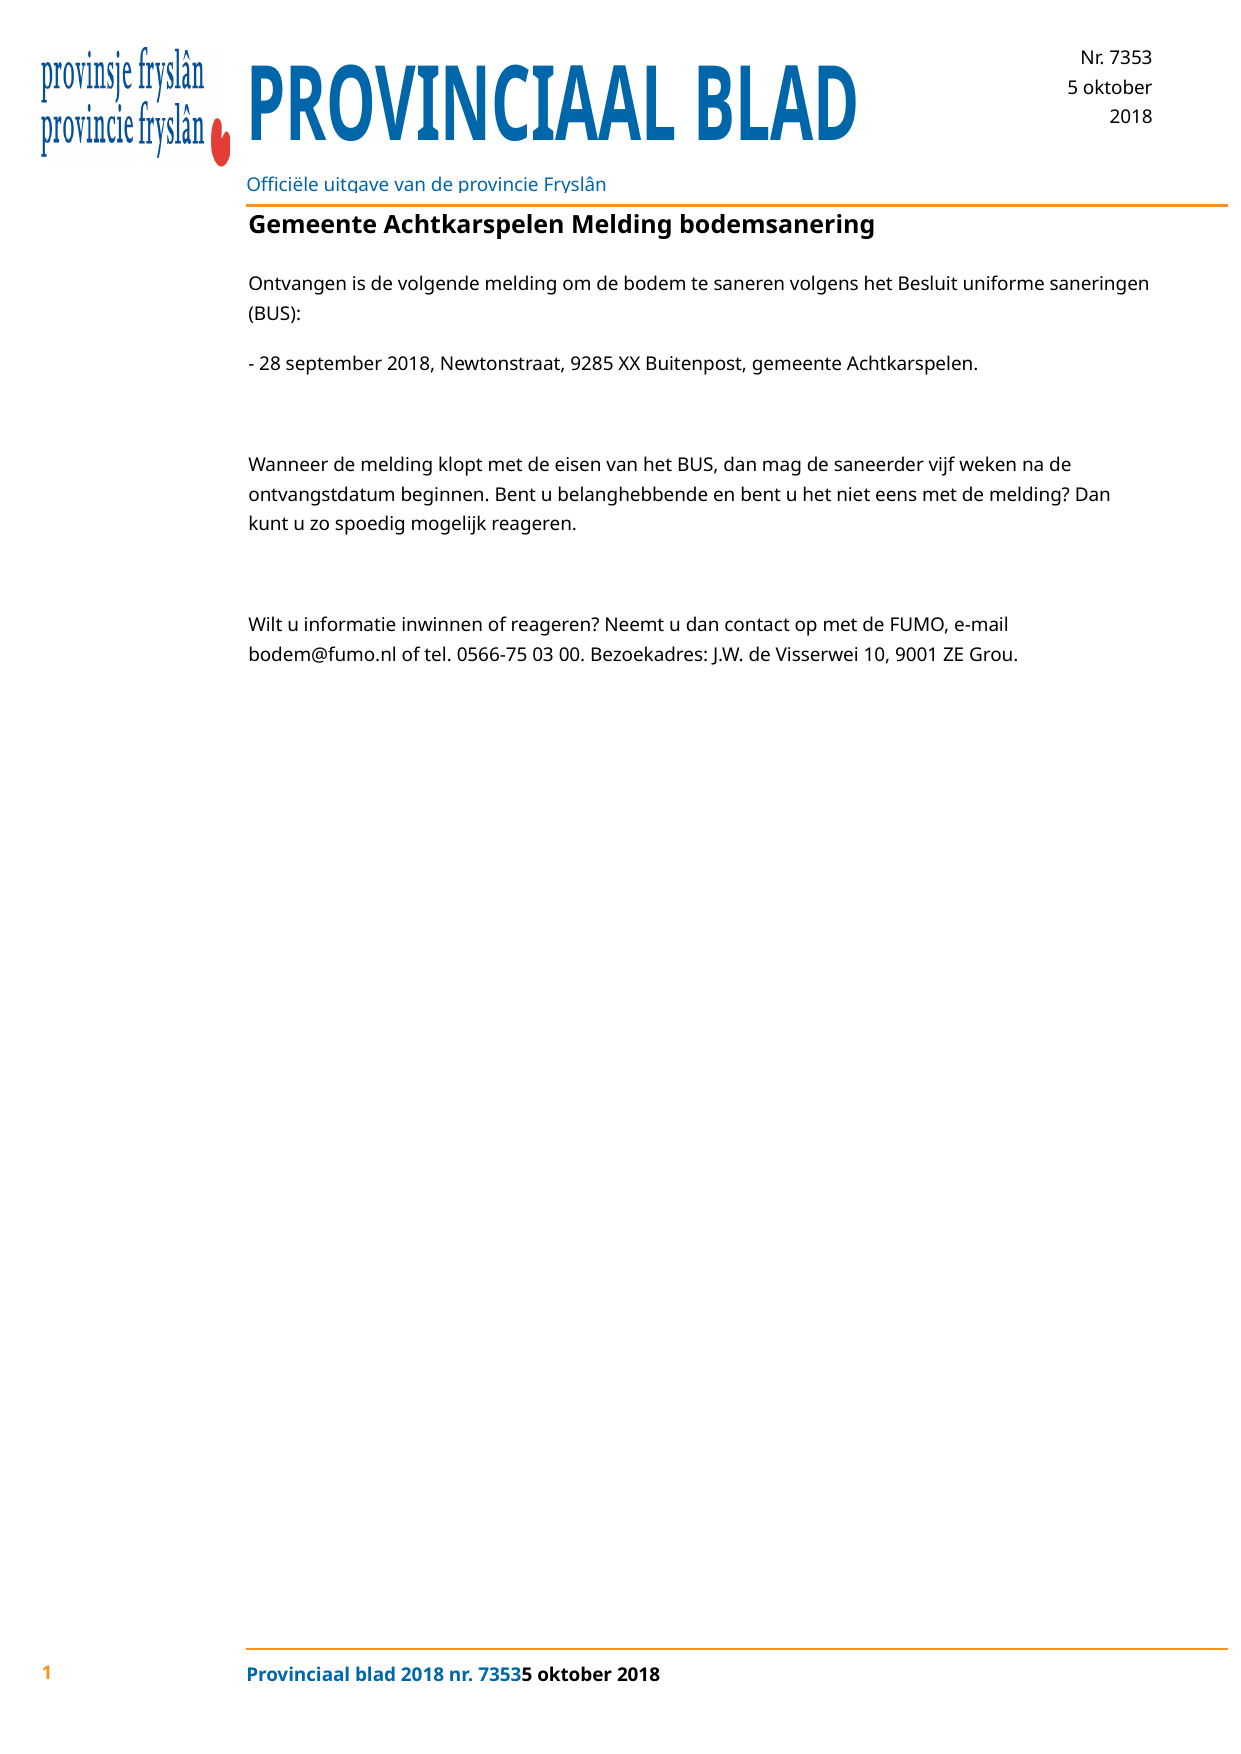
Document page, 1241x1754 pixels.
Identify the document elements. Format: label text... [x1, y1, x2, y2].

text - 28 september 2018, Newtonstraat, 9285 XX Buitenpost, gemeente Achtkarspelen. [248, 350, 1152, 376]
text Ontvangen is de volgende melding om de bodem te saneren volgens het Besluit uniforme saneringen (BUS): [248, 270, 1152, 326]
text Gemeente Achtkarspelen Melding bodemsanering [248, 207, 1152, 241]
text Wilt u informatie inwinnen of reageren? Neemt u dan contact op met de FUMO, e-mail bodem@fumo.nl of tel. 0566-75 03 00. Bezoekadres: J.W. de Visserwei 10, 9001 ZE Grou. [248, 611, 1152, 666]
text Wanneer de melding klopt met de eisen van het BUS, dan mag de saneerder vijf weken na de ontvangstdatum beginnen. Bent u belanghebbende en bent u het niet eens met de melding? Dan kunt u zo spoedig mogelijk reageren. [248, 451, 1152, 536]
picture [41, 47, 231, 172]
